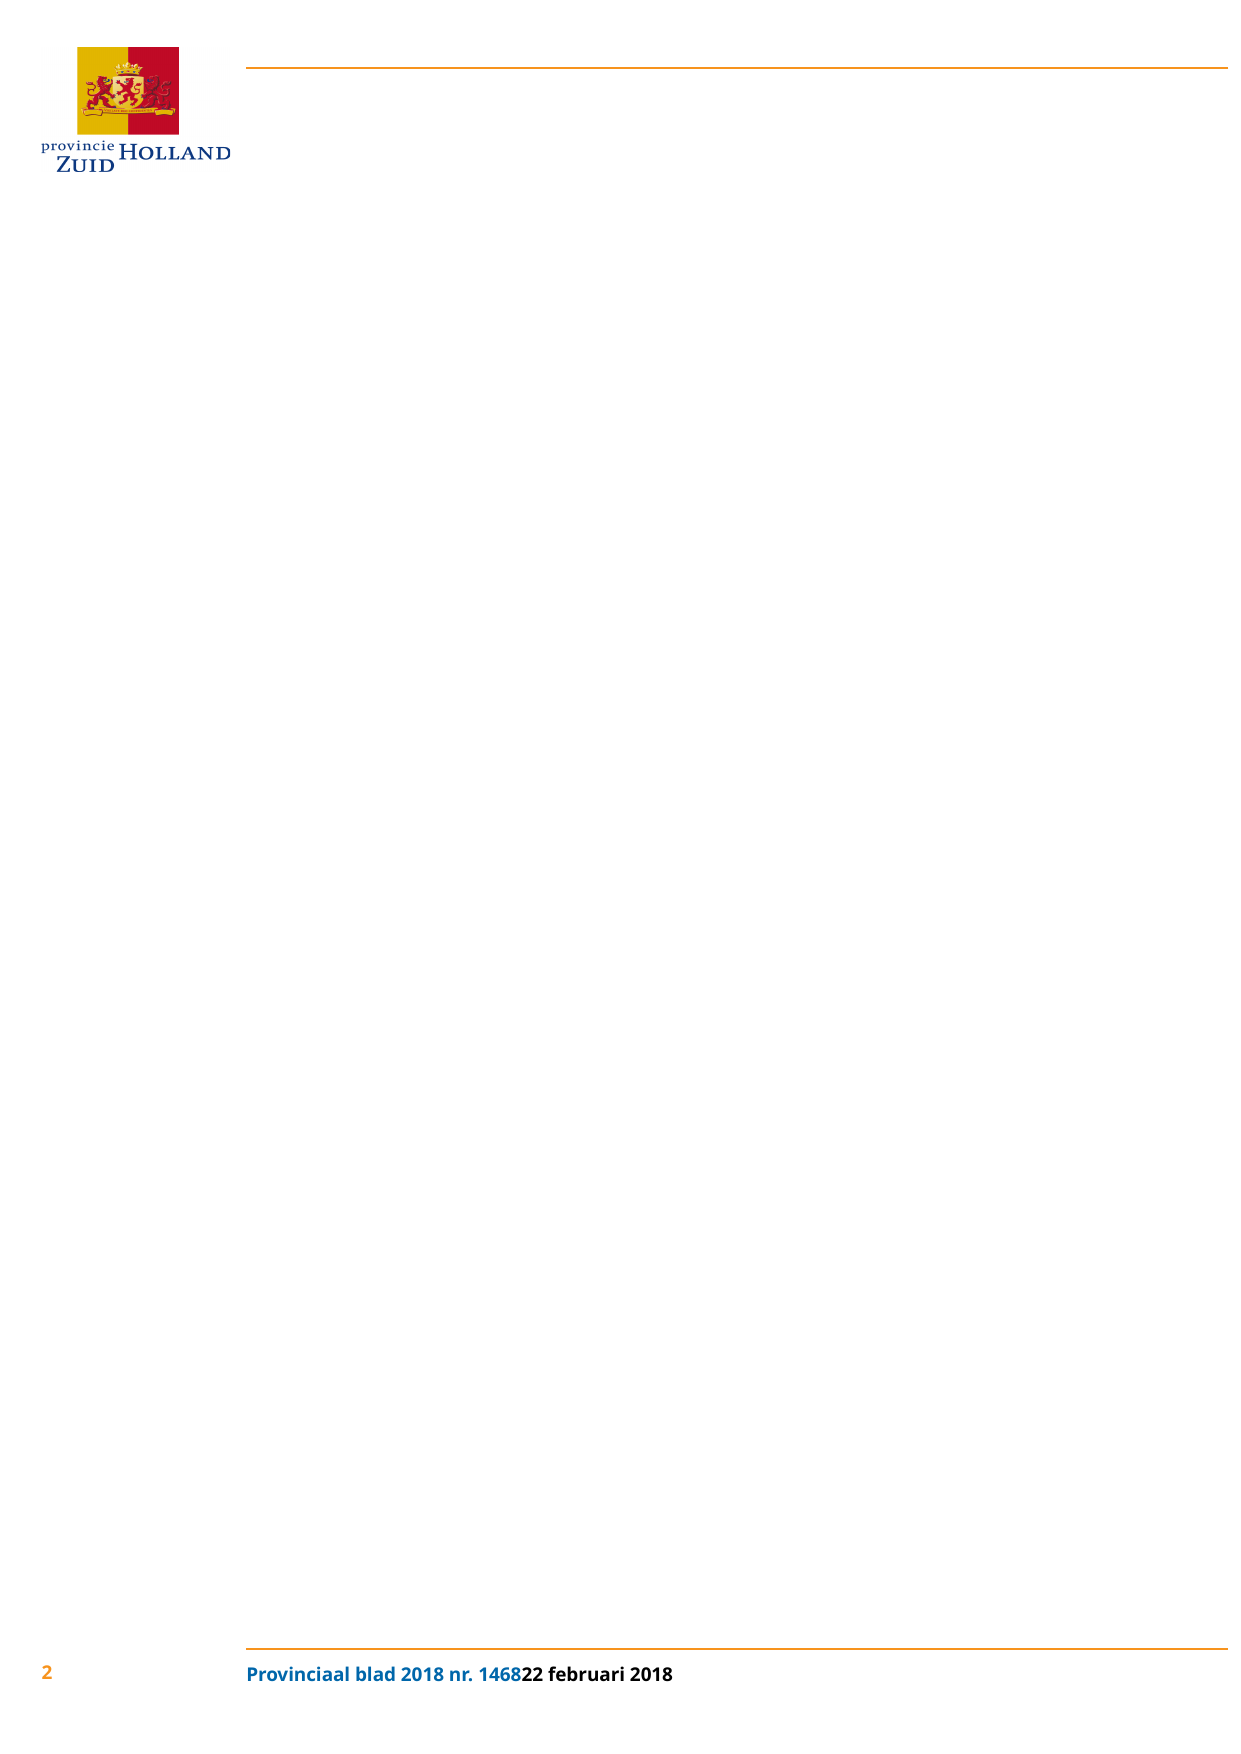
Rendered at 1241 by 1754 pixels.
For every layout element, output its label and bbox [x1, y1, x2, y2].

picture [41, 47, 231, 172]
